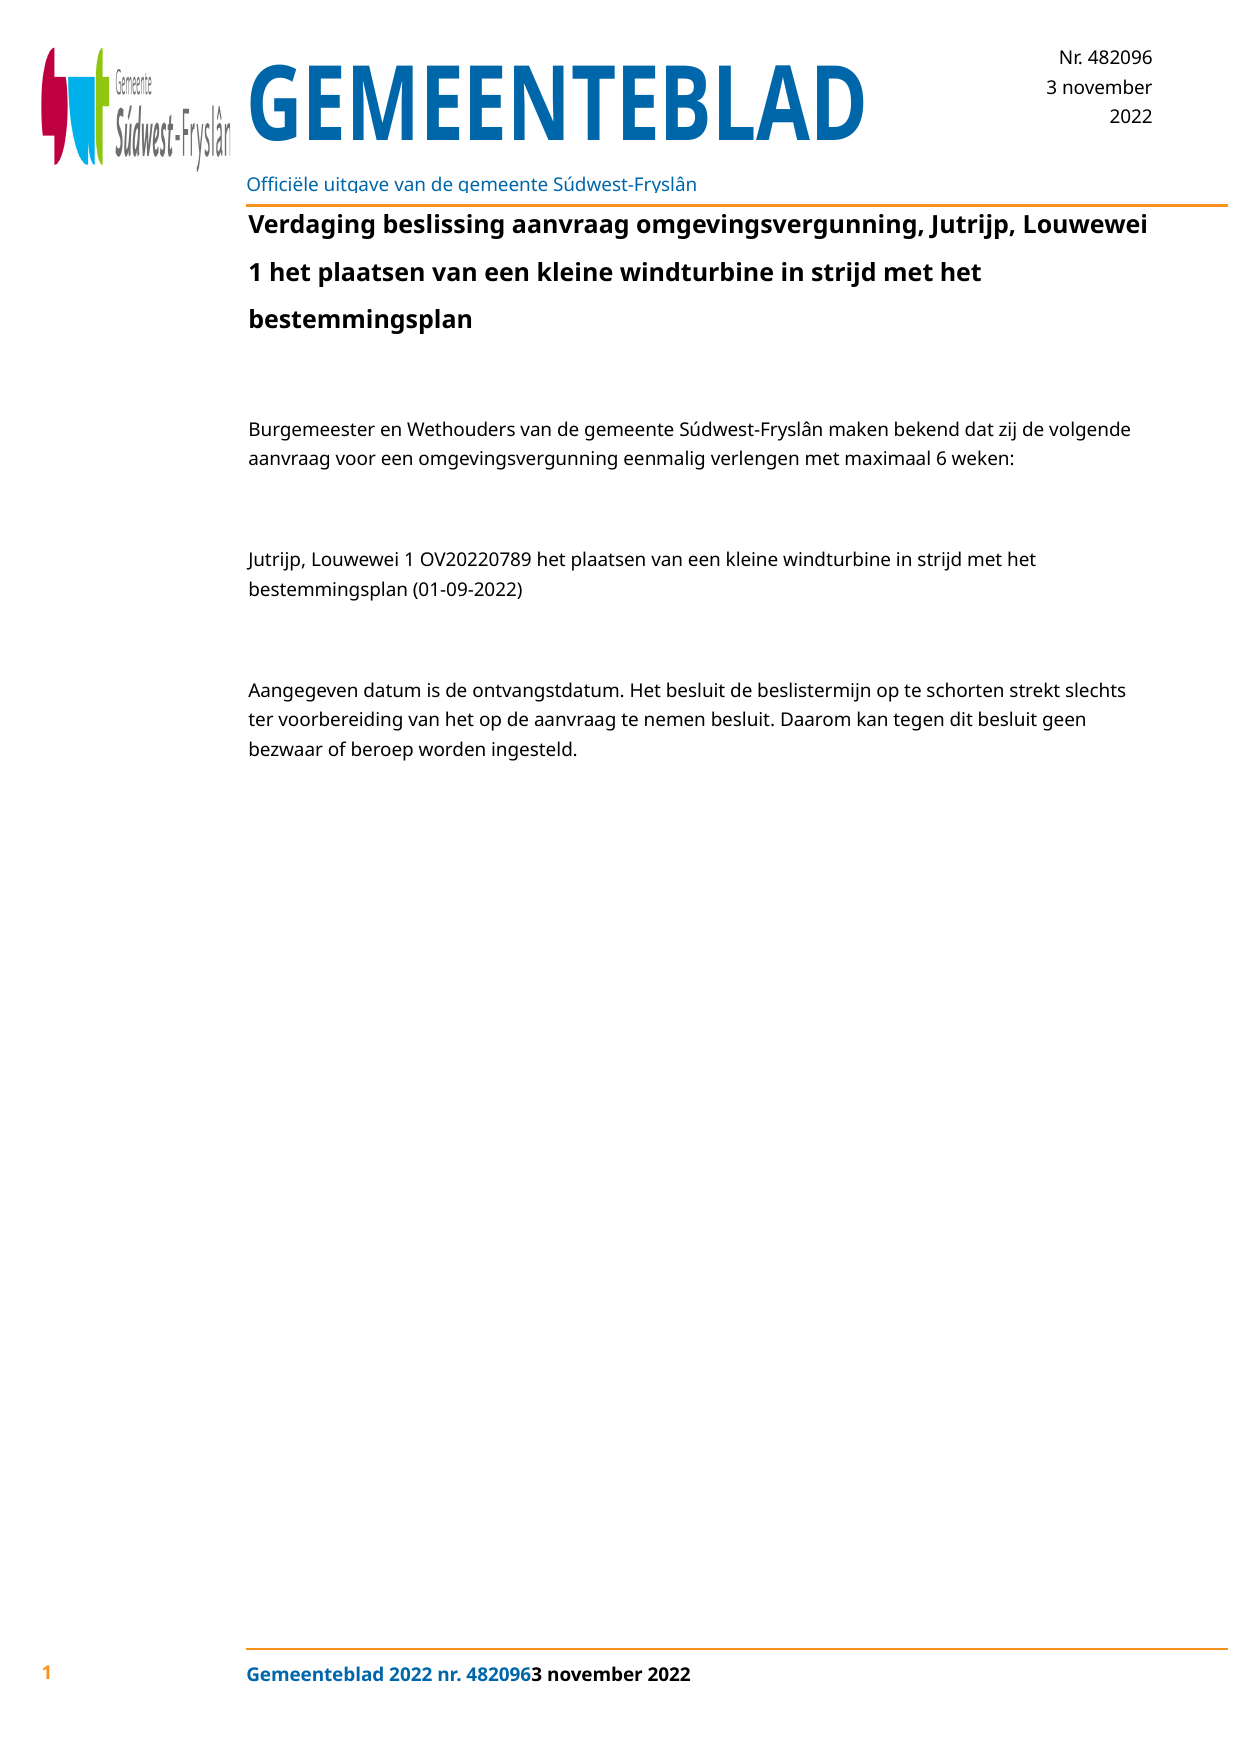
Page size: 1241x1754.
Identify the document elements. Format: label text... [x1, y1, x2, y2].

text Burgemeester en Wethouders van de gemeente Súdwest-Fryslân maken bekend dat zij de volgende aanvraag voor een omgevingsvergunning eenmalig verlengen met maximaal 6 weken: [248, 416, 1152, 471]
text Verdaging beslissing aanvraag omgevingsvergunning, Jutrijp, Louwewei 1 het plaatsen van een kleine windturbine in strijd met het bestemmingsplan [248, 207, 1152, 336]
text Aangegeven datum is de ontvangstdatum. Het besluit de beslistermijn op te schorten strekt slechts ter voorbereiding van het op de aanvraag te nemen besluit. Daarom kan tegen dit besluit geen bezwaar of beroep worden ingesteld. [248, 677, 1152, 762]
text Jutrijp, Louwewei 1 OV20220789 het plaatsen van een kleine windturbine in strijd met het bestemmingsplan (01-09-2022) [248, 546, 1152, 602]
picture [41, 47, 231, 172]
